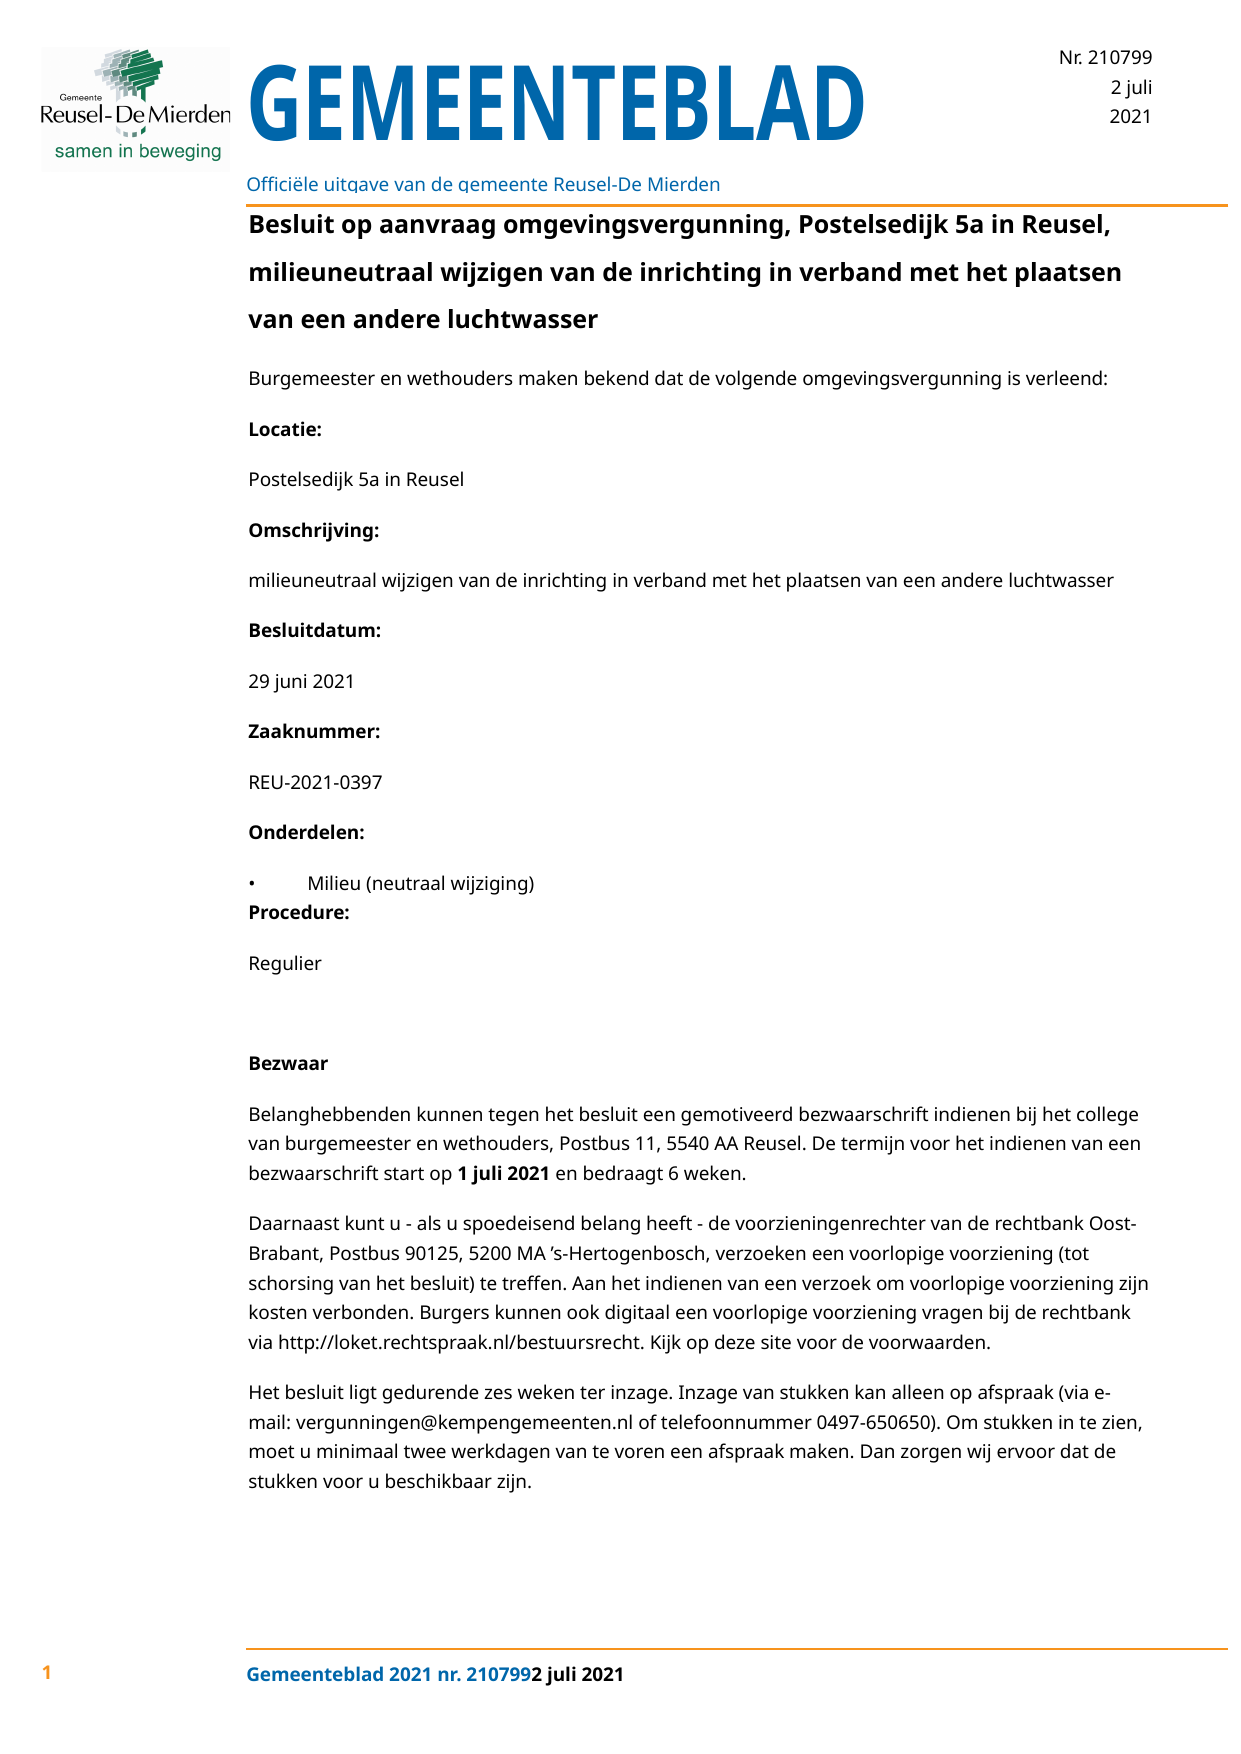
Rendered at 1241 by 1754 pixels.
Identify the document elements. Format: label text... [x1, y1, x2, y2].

text Regulier [248, 950, 1152, 975]
text Bezwaar [248, 1051, 1152, 1076]
text Burgemeester en wethouders maken bekend dat de volgende omgevingsvergunning is verleend: [248, 366, 1152, 391]
text Daarnaast kunt u - als u spoedeisend belang heeft - de voorzieningenrechter van de rechtbank Oost-Brabant, Postbus 90125, 5200 MA ’s-Hertogenbosch, verzoeken een voorlopige voorziening (tot schorsing van het besluit) te treffen. Aan het indienen van een verzoek om voorlopige voorziening zijn kosten verbonden. Burgers kunnen ook digitaal een voorlopige voorziening vragen bij de rechtbank via http://loket.rechtspraak.nl/bestuursrecht. Kijk op deze site voor de voorwaarden. [248, 1211, 1152, 1354]
list Milieu (neutraal wijziging) [248, 870, 1152, 895]
text milieuneutraal wijzigen van de inrichting in verband met het plaatsen van een andere luchtwasser [248, 567, 1152, 593]
text Postelsedijk 5a in Reusel [248, 466, 1152, 492]
text Belanghebbenden kunnen tegen het besluit een gemotiveerd bezwaarschrift indienen bij het college van burgemeester en wethouders, Postbus 11, 5540 AA Reusel. De termijn voor het indienen van een bezwaarschrift start op 1 juli 2021 en bedraagt 6 weken. [248, 1101, 1152, 1186]
text Zaaknummer: [248, 718, 1152, 744]
text Onderdelen: [248, 819, 1152, 845]
text Locatie: [248, 416, 1152, 442]
text REU-2021-0397 [248, 769, 1152, 794]
text Besluitdatum: [248, 618, 1152, 643]
text Omschrijving: [248, 517, 1152, 542]
text Procedure: [248, 899, 1152, 925]
text 29 juni 2021 [248, 668, 1152, 694]
text Besluit op aanvraag omgevingsvergunning, Postelsedijk 5a in Reusel, milieuneutraal wijzigen van de inrichting in verband met het plaatsen van een andere luchtwasser [248, 207, 1152, 336]
text Het besluit ligt gedurende zes weken ter inzage. Inzage van stukken kan alleen op afspraak (via e-mail: vergunningen@kempengemeenten.nl of telefoonnummer 0497-650650). Om stukken in te zien, moet u minimaal twee werkdagen van te voren een afspraak maken. Dan zorgen wij ervoor dat de stukken voor u beschikbaar zijn. [248, 1379, 1152, 1494]
picture [41, 47, 231, 172]
